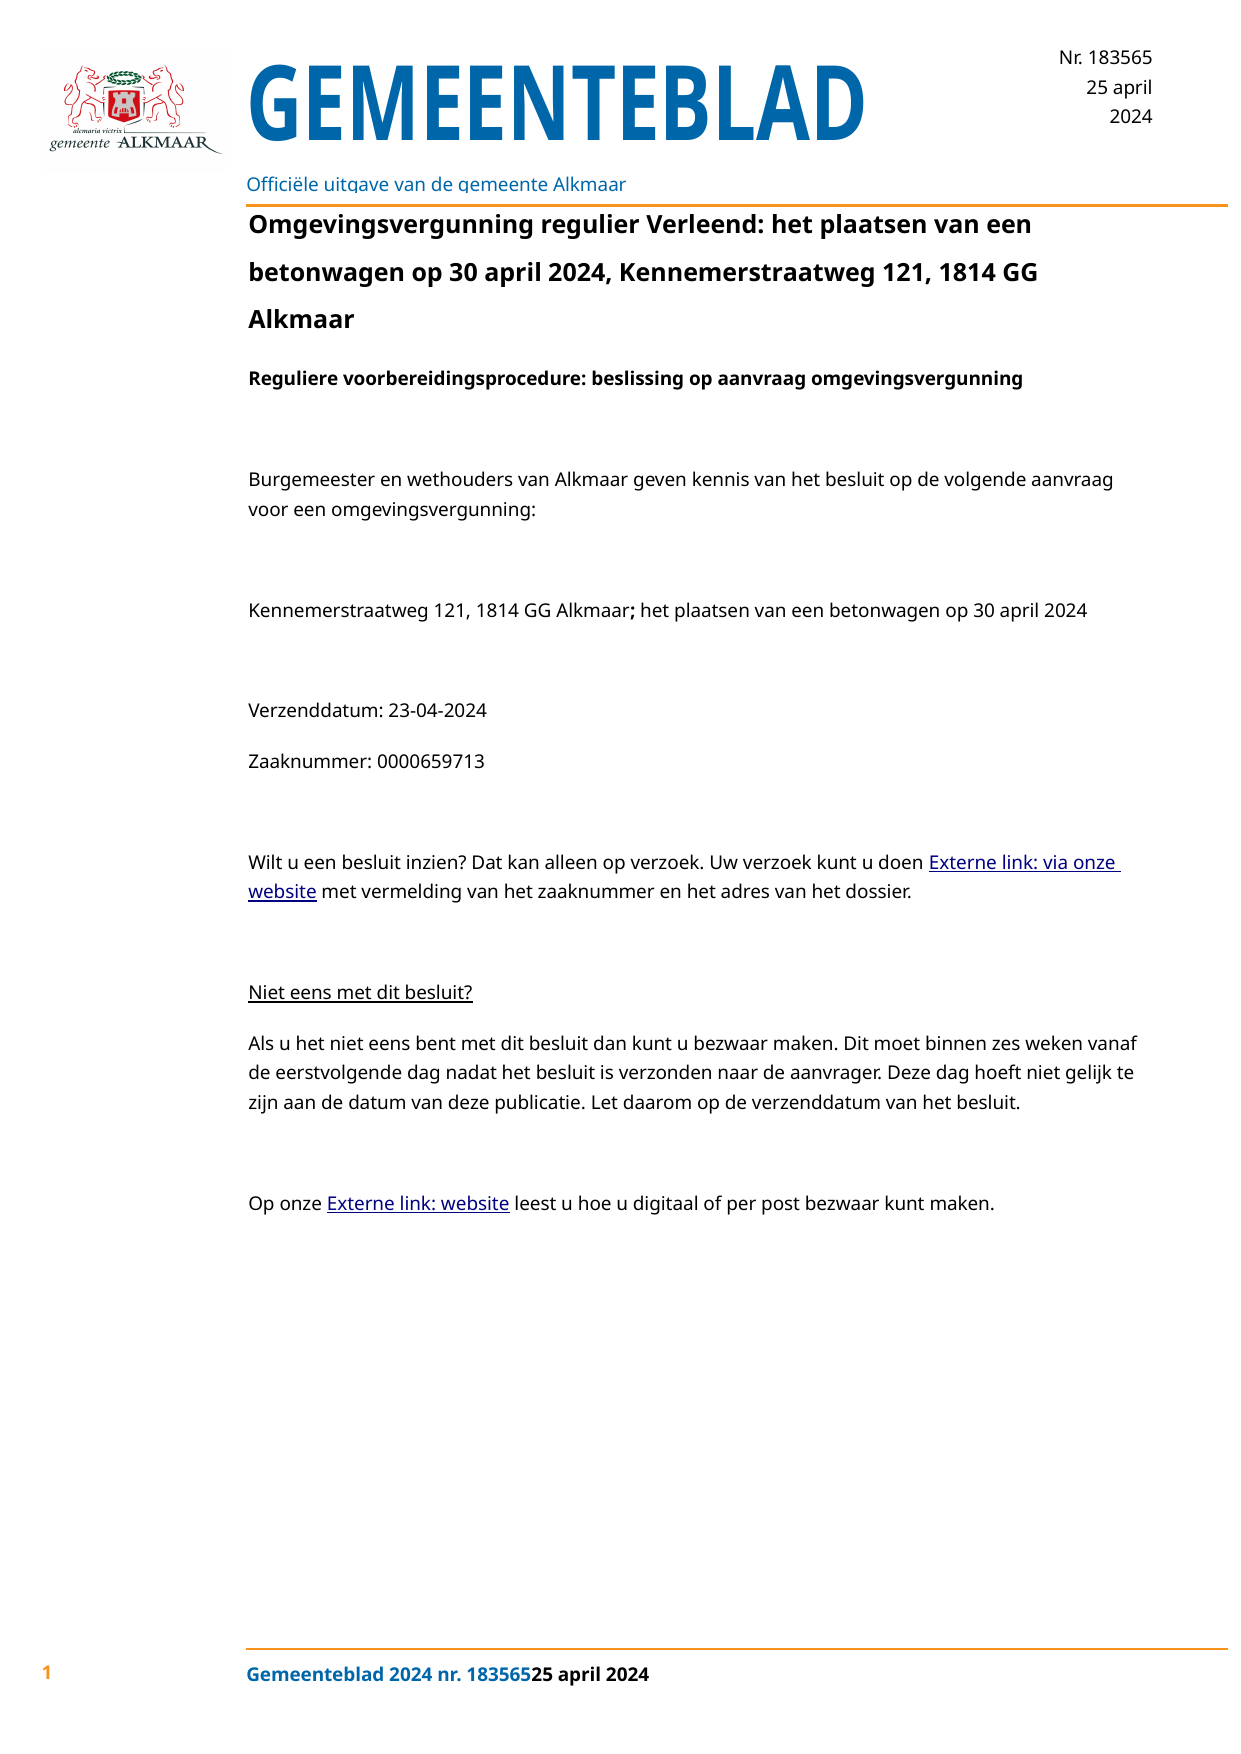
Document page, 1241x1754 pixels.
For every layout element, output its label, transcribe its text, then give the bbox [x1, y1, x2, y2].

text Omgevingsvergunning regulier Verleend: het plaatsen van een betonwagen op 30 april 2024, Kennemerstraatweg 121, 1814 GG Alkmaar [248, 207, 1152, 336]
text Reguliere voorbereidingsprocedure: beslissing op aanvraag omgevingsvergunning [248, 366, 1152, 391]
text Op onze Externe link: website leest u hoe u digitaal of per post bezwaar kunt maken. [248, 1190, 1152, 1215]
text Niet eens met dit besluit? [248, 979, 1152, 1005]
text Verzenddatum: 23-04-2024 [248, 698, 1152, 723]
text Kennemerstraatweg 121, 1814 GG Alkmaar; het plaatsen van een betonwagen op 30 april 2024 [248, 597, 1152, 622]
text Burgemeester en wethouders van Alkmaar geven kennis van het besluit op de volgende aanvraag voor een omgevingsvergunning: [248, 466, 1152, 522]
picture [41, 47, 231, 172]
text Wilt u een besluit inzien? Dat kan alleen op verzoek. Uw verzoek kunt u doen Externe link: via onze website met vermelding van het zaaknummer en het adres van het dossier. [248, 849, 1152, 904]
text Als u het niet eens bent met dit besluit dan kunt u bezwaar maken. Dit moet binnen zes weken vanaf de eerstvolgende dag nadat het besluit is verzonden naar de aanvrager. Deze dag hoeft niet gelijk te zijn aan de datum van deze publicatie. Let daarom op de verzenddatum van het besluit. [248, 1030, 1152, 1114]
text Zaaknummer: 0000659713 [248, 748, 1152, 774]
